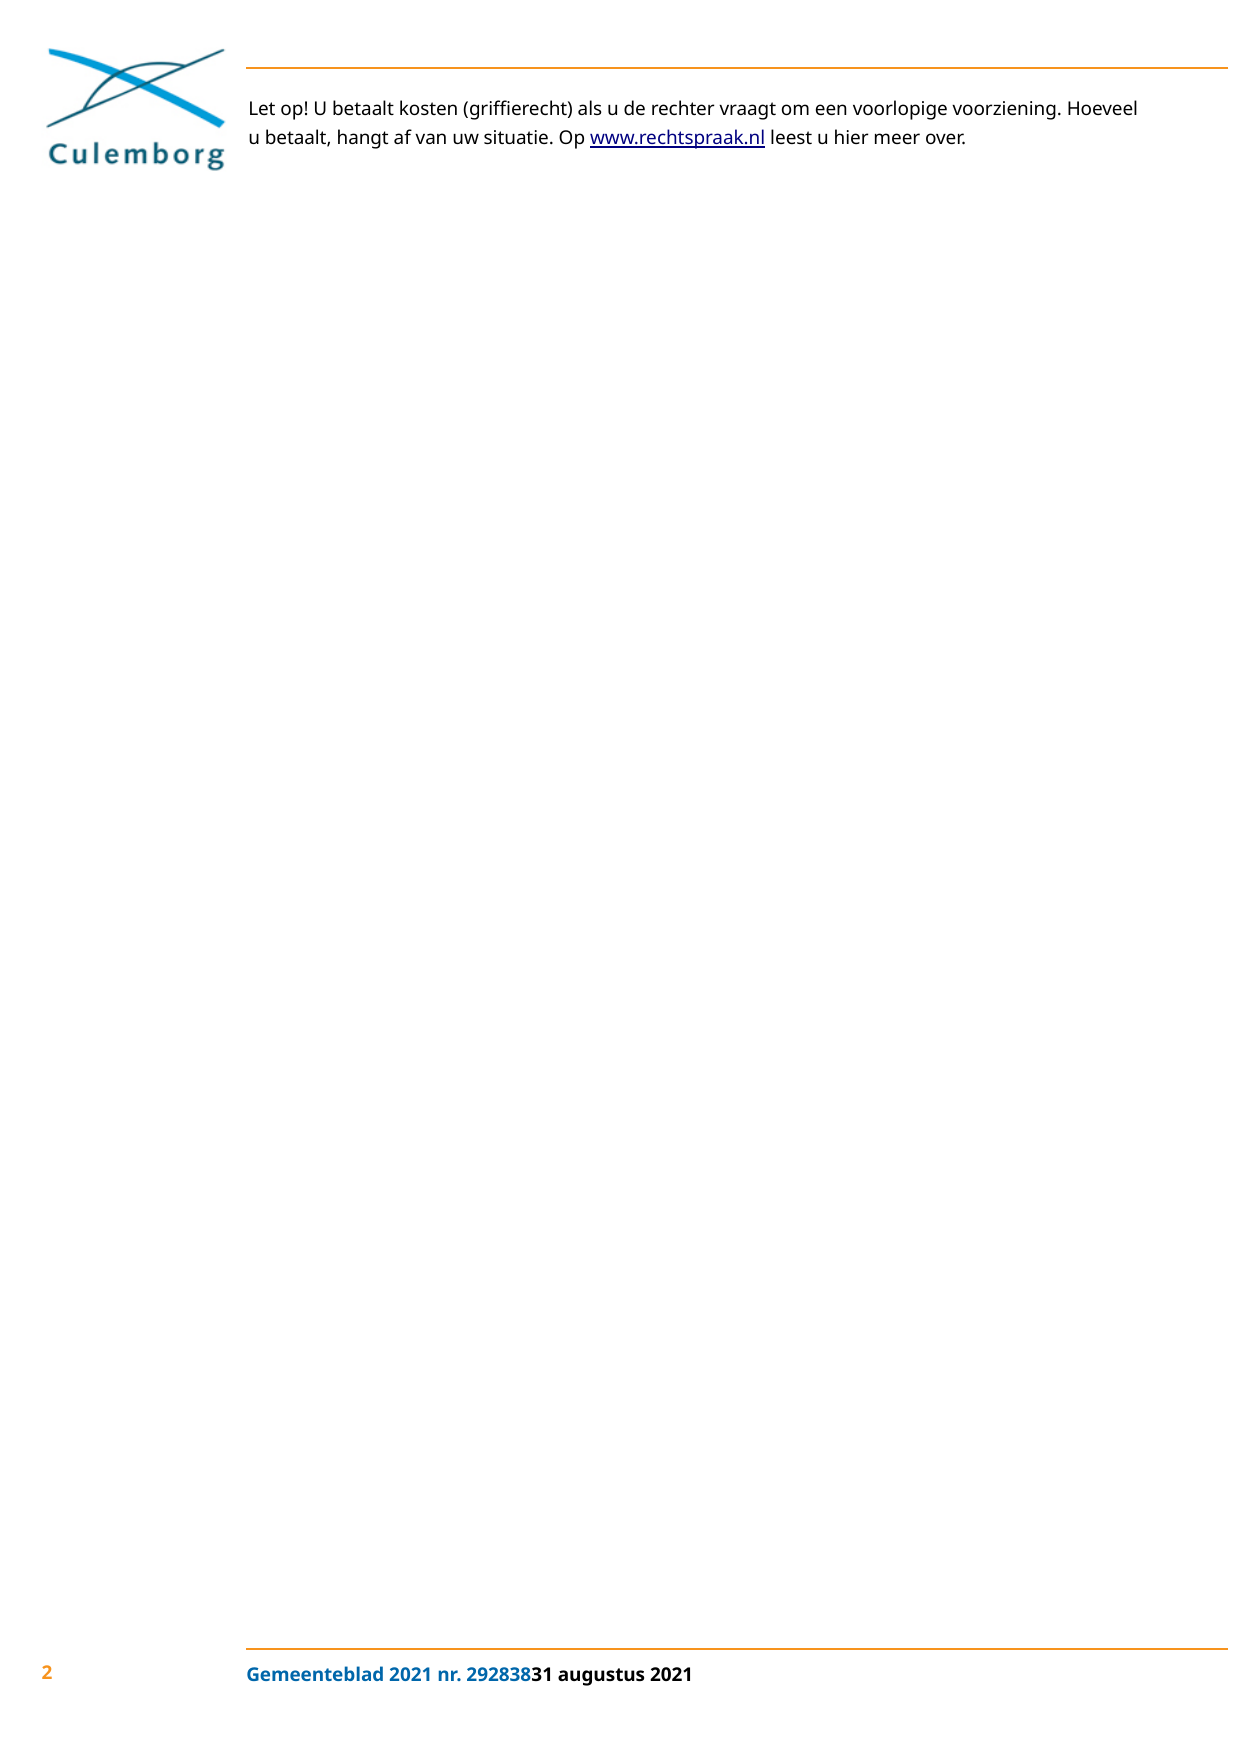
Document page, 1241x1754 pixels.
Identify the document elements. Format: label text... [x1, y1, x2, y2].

text Let op! U betaalt kosten (griffierecht) als u de rechter vraagt om een voorlopige voorziening. Hoeveel u betaalt, hangt af van uw situatie. Op www.rechtspraak.nl leest u hier meer over. [248, 95, 1152, 150]
picture [41, 47, 231, 172]
